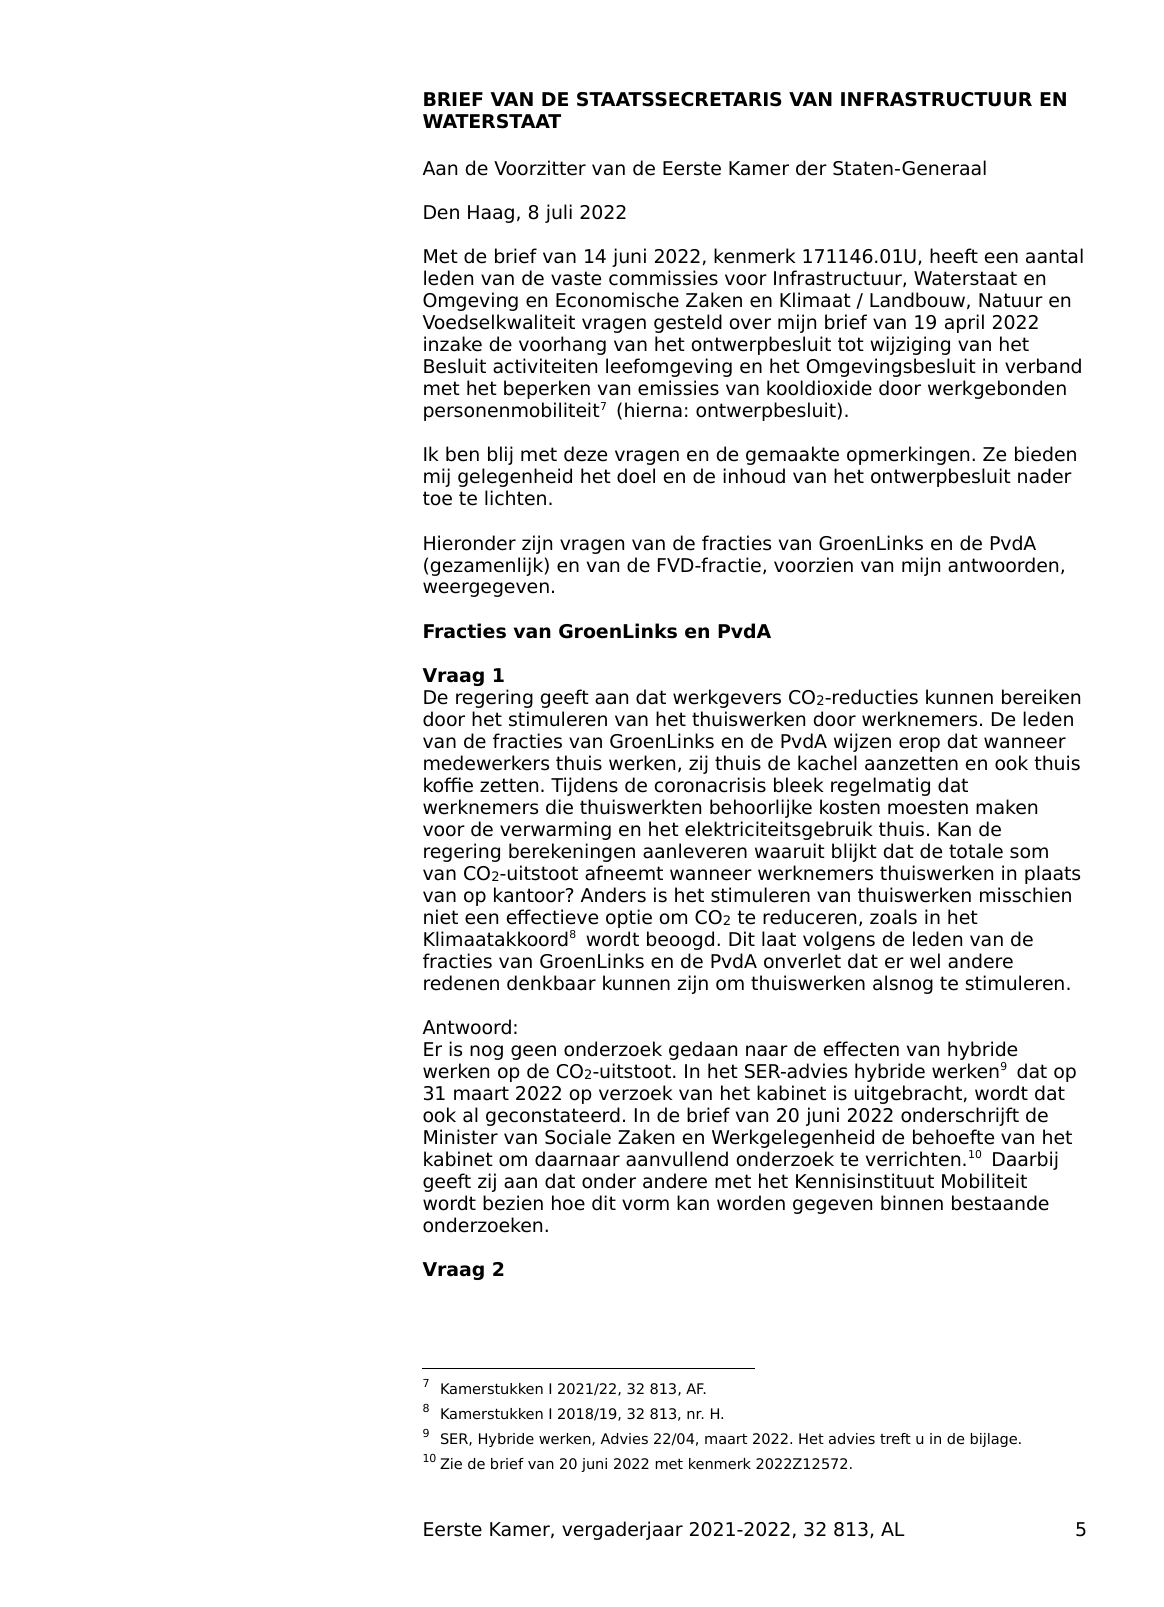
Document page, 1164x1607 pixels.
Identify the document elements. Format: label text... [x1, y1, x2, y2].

text De regering geeft aan dat werkgevers CO2-reducties kunnen bereiken door het stimuleren van het thuiswerken door werknemers. De leden van de fracties van GroenLinks en de PvdA wijzen erop dat wanneer medewerkers thuis werken, zij thuis de kachel aanzetten en ook thuis koffie zetten. Tijdens de coronacrisis bleek regelmatig dat werknemers die thuiswerkten behoorlijke kosten moesten maken voor de verwarming en het elektriciteitsgebruik thuis. Kan de regering berekeningen aanleveren waaruit blijkt dat de totale som van CO2-uitstoot afneemt wanneer werknemers thuiswerken in plaats van op kantoor? Anders is het stimuleren van thuiswerken misschien niet een effectieve optie om CO2 te reduceren, zoals in het Klimaatakkoord wordt beoogd. Dit laat volgens de leden van de fracties van GroenLinks en de PvdA onverlet dat er wel andere redenen denkbaar kunnen zijn om thuiswerken alsnog te stimuleren. [422, 687, 1087, 994]
text SER, Hybride werken, Advies 22/04, maart 2022. Het advies treft u in de bijlage. [422, 1427, 1087, 1449]
text Den Haag, 8 juli 2022 [422, 202, 1087, 224]
text Aan de Voorzitter van de Eerste Kamer der Staten-Generaal [422, 158, 1087, 180]
text Zie de brief van 20 juni 2022 met kenmerk 2022Z12572. [422, 1452, 1087, 1474]
text Er is nog geen onderzoek gedaan naar de effecten van hybride werken op de CO2-uitstoot. In het SER-advies hybride werken dat op 31 maart 2022 op verzoek van het kabinet is uitgebracht, wordt dat ook al geconstateerd. In de brief van 20 juni 2022 onderschrijft de Minister van Sociale Zaken en Werkgelegenheid de behoefte van het kabinet om daarnaar aanvullend onderzoek te verrichten. Daarbij geeft zij aan dat onder andere met het Kennisinstituut Mobiliteit wordt bezien hoe dit vorm kan worden gegeven binnen bestaande onderzoeken. [422, 1039, 1087, 1236]
text Hieronder zijn vragen van de fracties van GroenLinks en de PvdA (gezamenlijk) en van de FVD-fractie, voorzien van mijn antwoorden, weergegeven. [422, 532, 1087, 598]
subtitle BRIEF VAN DE STAATSSECRETARIS VAN INFRASTRUCTUUR EN WATERSTAAT [422, 89, 1087, 133]
subtitle Fracties van GroenLinks en PvdA [422, 621, 1087, 643]
text Kamerstukken I 2021/22, 32 813, AF. [422, 1377, 1087, 1399]
text Antwoord: [422, 1017, 1087, 1039]
text Vraag 2 [422, 1259, 1087, 1281]
text Met de brief van 14 juni 2022, kenmerk 171146.01U, heeft een aantal leden van de vaste commissies voor Infrastructuur, Waterstaat en Omgeving en Economische Zaken en Klimaat / Landbouw, Natuur en Voedselkwaliteit vragen gesteld over mijn brief van 19 april 2022 inzake de voorhang van het ontwerpbesluit tot wijziging van het Besluit activiteiten leefomgeving en het Omgevingsbesluit in verband met het beperken van emissies van kooldioxide door werkgebonden personenmobiliteit (hierna: ontwerpbesluit). [422, 246, 1087, 422]
text Kamerstukken I 2018/19, 32 813, nr. H. [422, 1402, 1087, 1424]
text Vraag 1 [422, 665, 1087, 687]
text Ik ben blij met deze vragen en de gemaakte opmerkingen. Ze bieden mij gelegenheid het doel en de inhoud van het ontwerpbesluit nader toe te lichten. [422, 444, 1087, 510]
